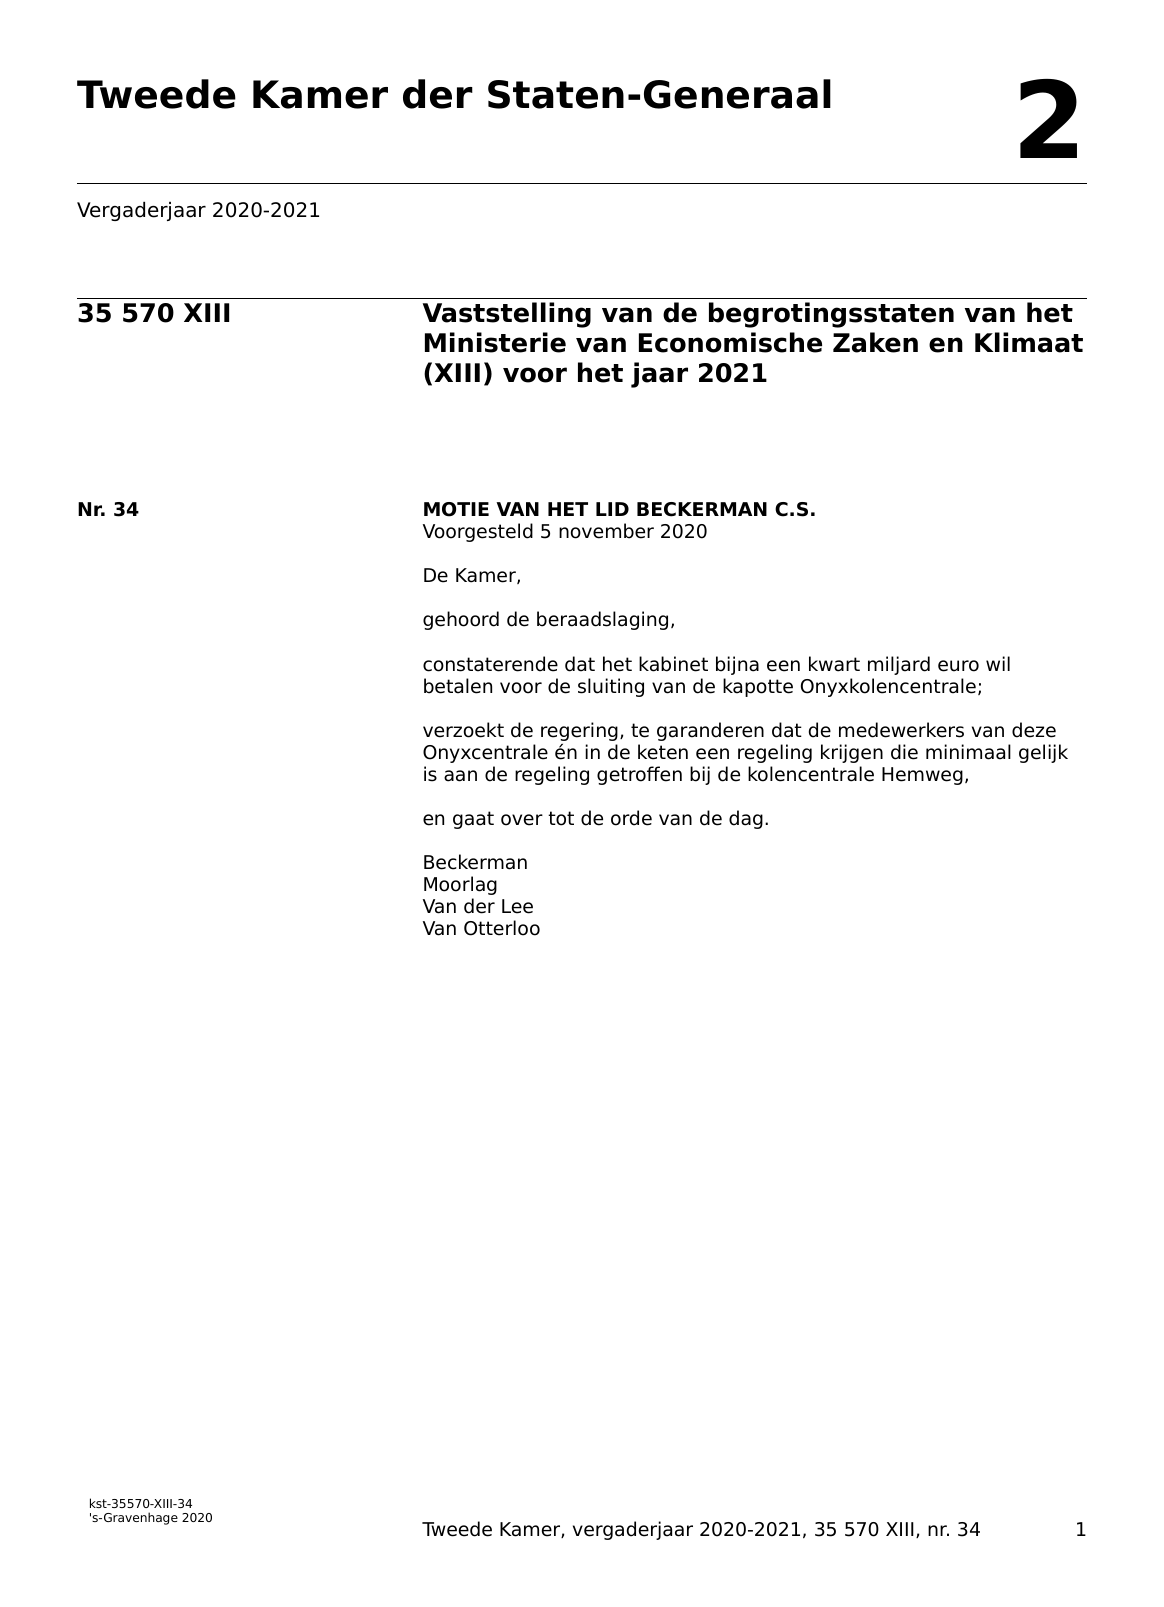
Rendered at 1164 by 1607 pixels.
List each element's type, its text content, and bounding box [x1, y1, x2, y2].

text De Kamer, [422, 565, 1087, 587]
text 's-Gravenhage 2020 [88, 1511, 323, 1525]
text Van Otterloo [422, 918, 1087, 940]
subtitle 35 570 XIII Vaststelling van de begrotingsstaten van het Ministerie van Economische Zaken en Klimaat (XIII) voor het jaar 2021 [77, 299, 1087, 388]
text en gaat over tot de orde van de dag. [422, 808, 1087, 830]
subtitle Nr. 34 MOTIE VAN HET LID BECKERMAN C.S. [77, 499, 1087, 521]
text Beckerman [422, 852, 1087, 874]
table_header 2 [886, 59, 1087, 183]
text Voorgesteld 5 november 2020 [422, 521, 1087, 543]
text gehoord de beraadslaging, [422, 609, 1087, 631]
table_cell Vergaderjaar 2020-2021 [77, 184, 1087, 298]
table_header Tweede Kamer der Staten-Generaal [77, 59, 886, 183]
text Moorlag [422, 874, 1087, 896]
text kst-35570-XIII-34 [88, 1497, 323, 1511]
text constaterende dat het kabinet bijna een kwart miljard euro wil betalen voor de sluiting van de kapotte Onyxkolencentrale; [422, 653, 1087, 697]
text Van der Lee [422, 896, 1087, 918]
text verzoekt de regering, te garanderen dat de medewerkers van deze Onyxcentrale én in de keten een regeling krijgen die minimaal gelijk is aan de regeling getroffen bij de kolencentrale Hemweg, [422, 720, 1087, 786]
